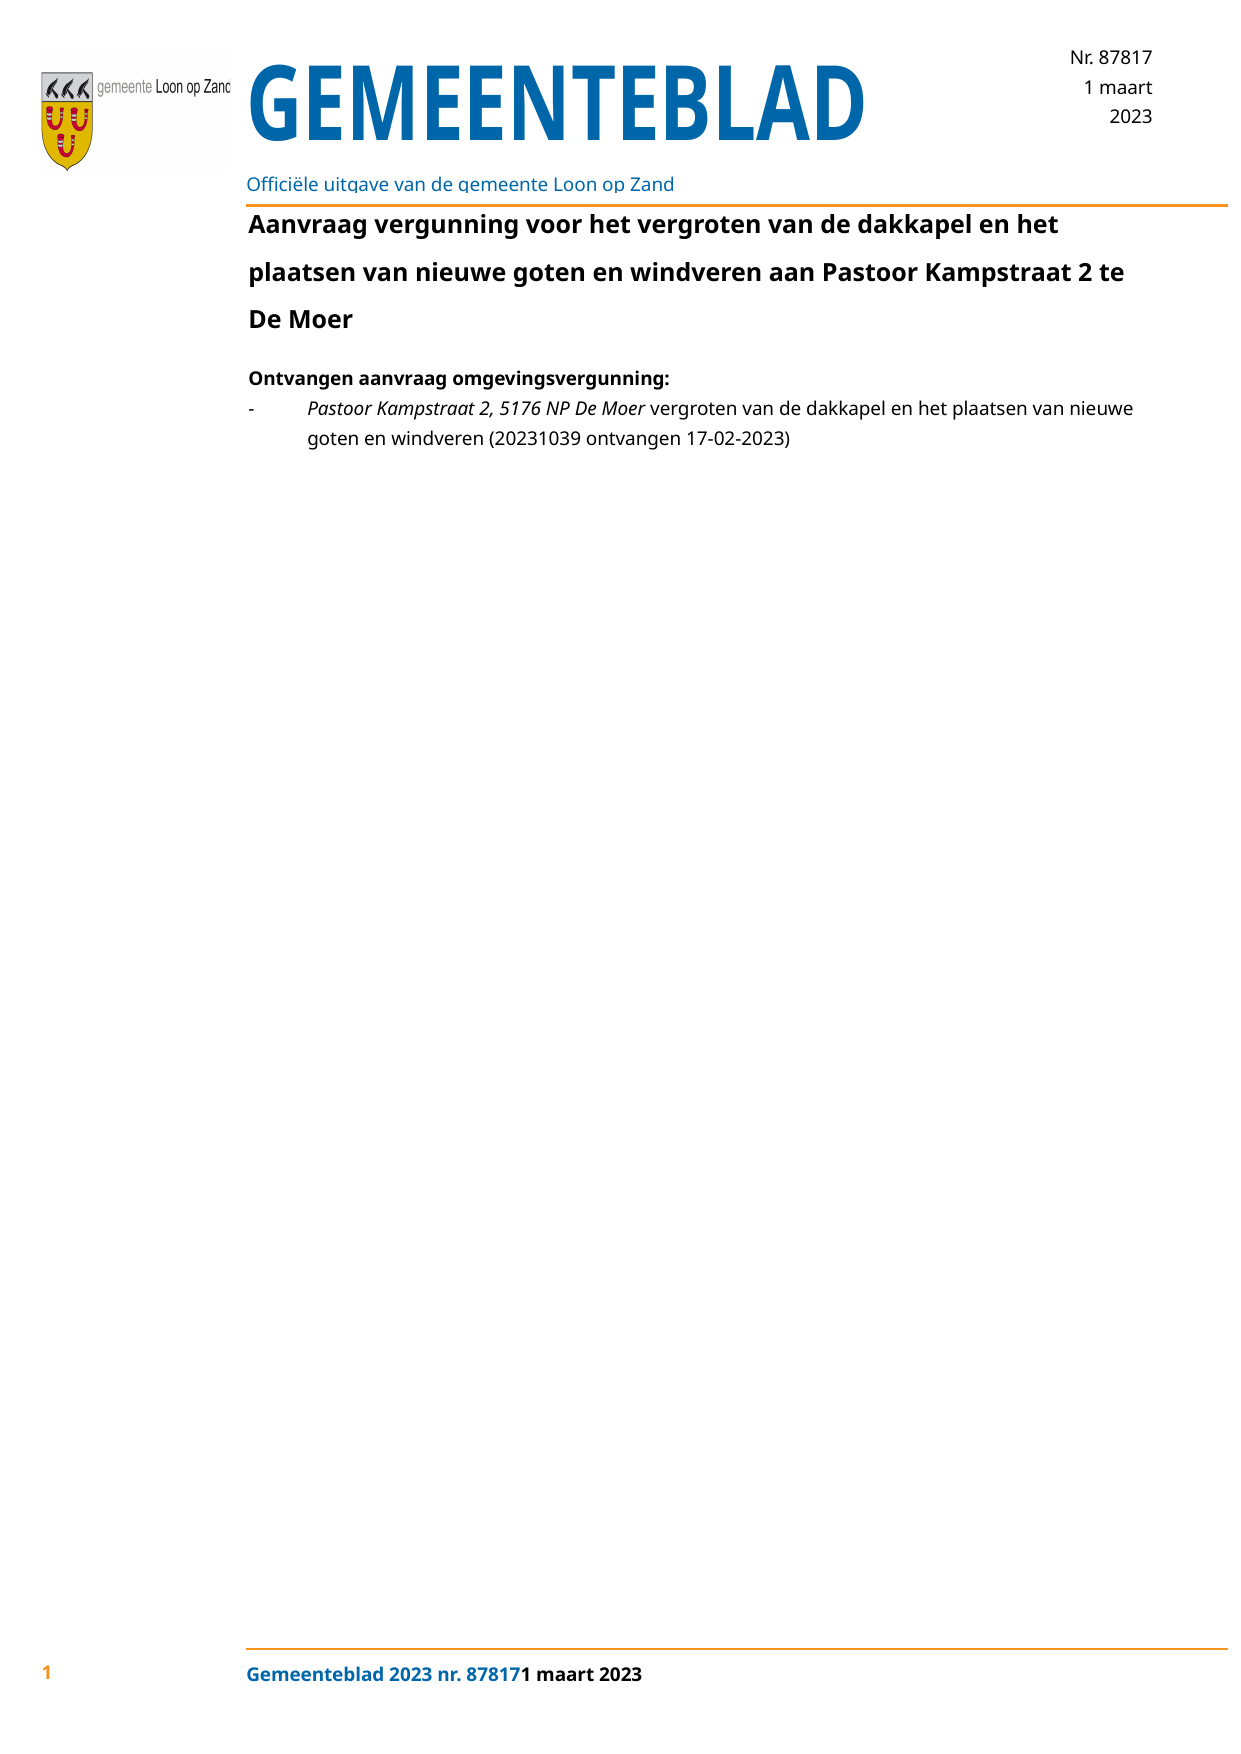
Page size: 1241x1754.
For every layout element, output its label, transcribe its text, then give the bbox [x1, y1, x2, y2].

list Pastoor Kampstraat 2, 5176 NP De Moer vergroten van de dakkapel en het plaatsen van nieuwe goten en windveren (20231039 ontvangen 17-02-2023) [248, 395, 1152, 450]
text Ontvangen aanvraag omgevingsvergunning: [248, 366, 1152, 391]
text Aanvraag vergunning voor het vergroten van de dakkapel en het plaatsen van nieuwe goten en windveren aan Pastoor Kampstraat 2 te De Moer [248, 207, 1152, 336]
picture [41, 47, 231, 172]
